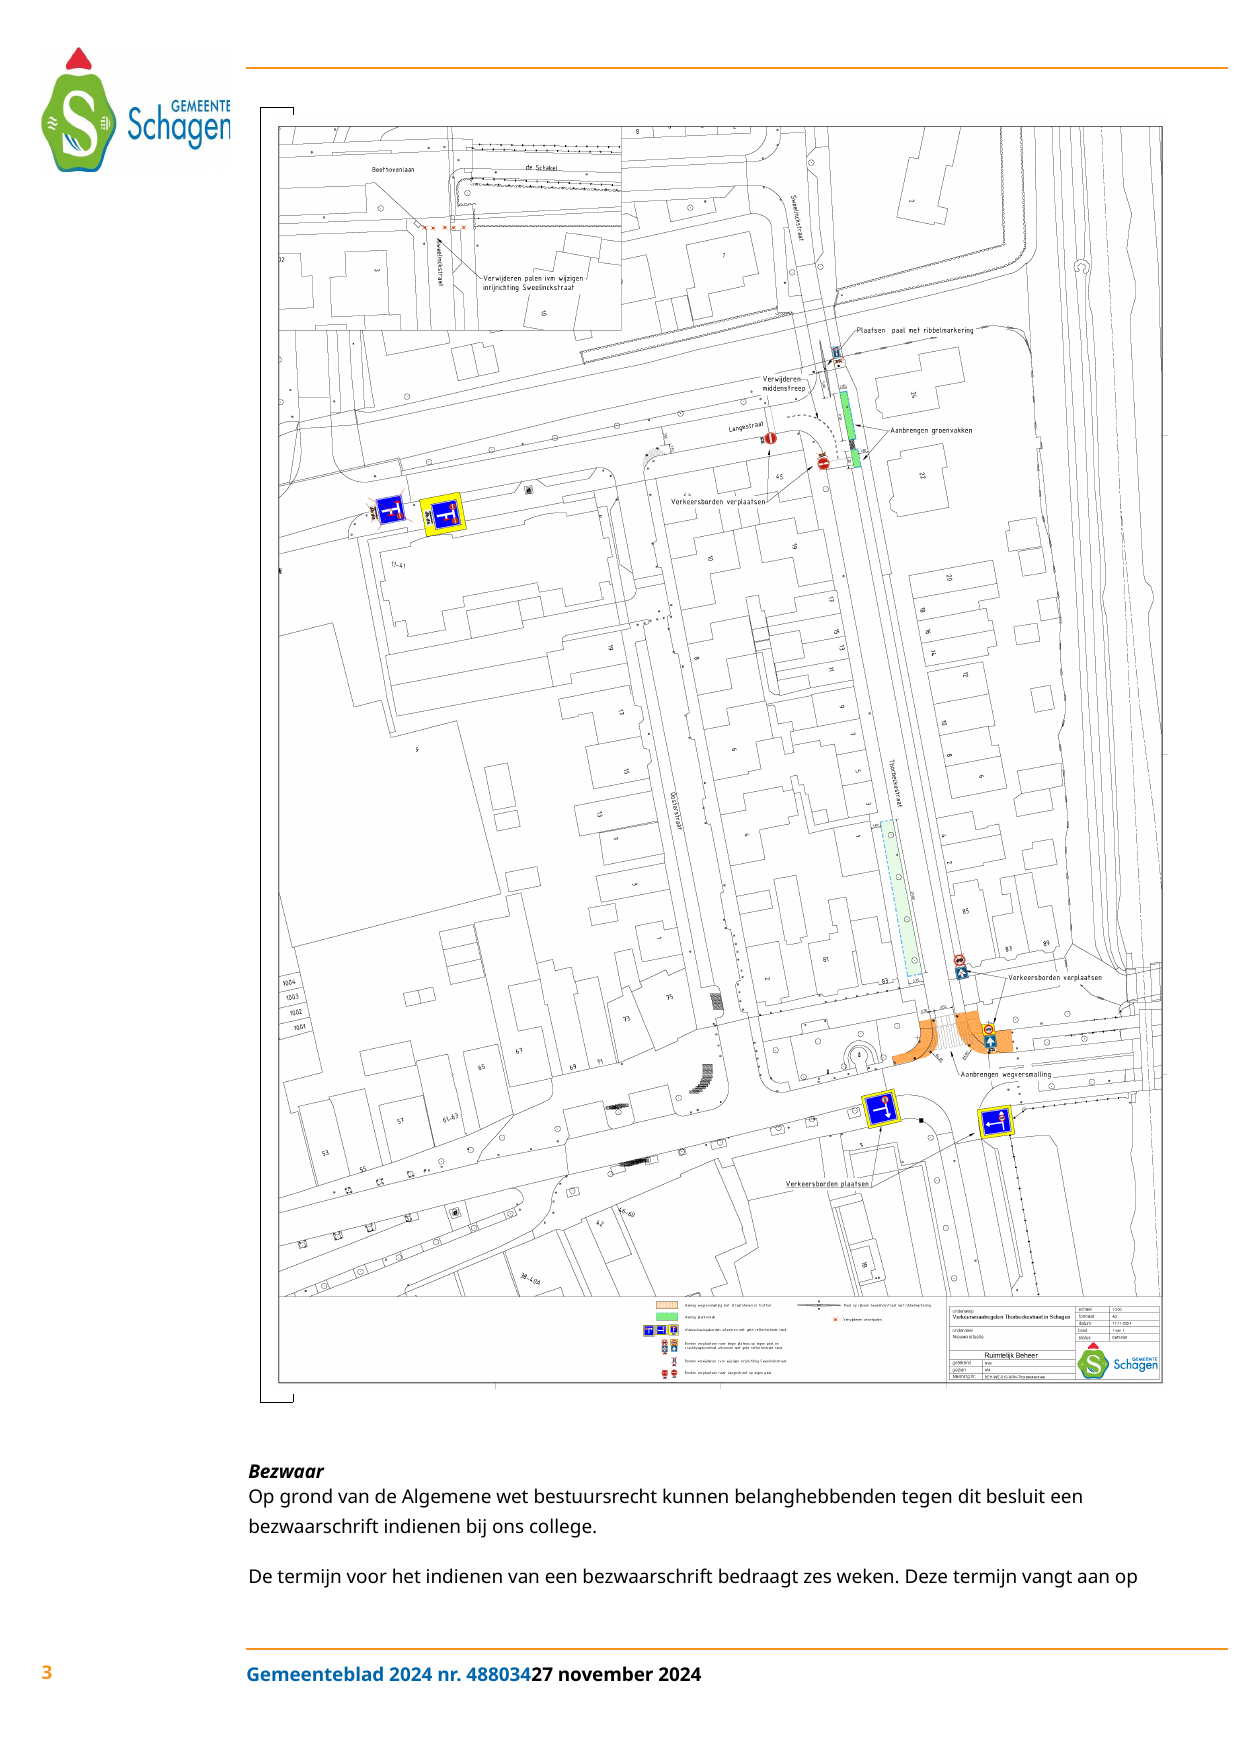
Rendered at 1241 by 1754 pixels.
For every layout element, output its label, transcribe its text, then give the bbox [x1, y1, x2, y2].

text Bezwaar [248, 1458, 1152, 1483]
text De termijn voor het indienen van een bezwaarschrift bedraagt zes weken. Deze termijn vangt aan op [248, 1563, 1152, 1589]
picture [268, 115, 1173, 1394]
picture [41, 47, 231, 172]
text Op grond van de Algemene wet bestuursrecht kunnen belanghebbenden tegen dit besluit een bezwaarschrift indienen bij ons college. [248, 1483, 1152, 1539]
